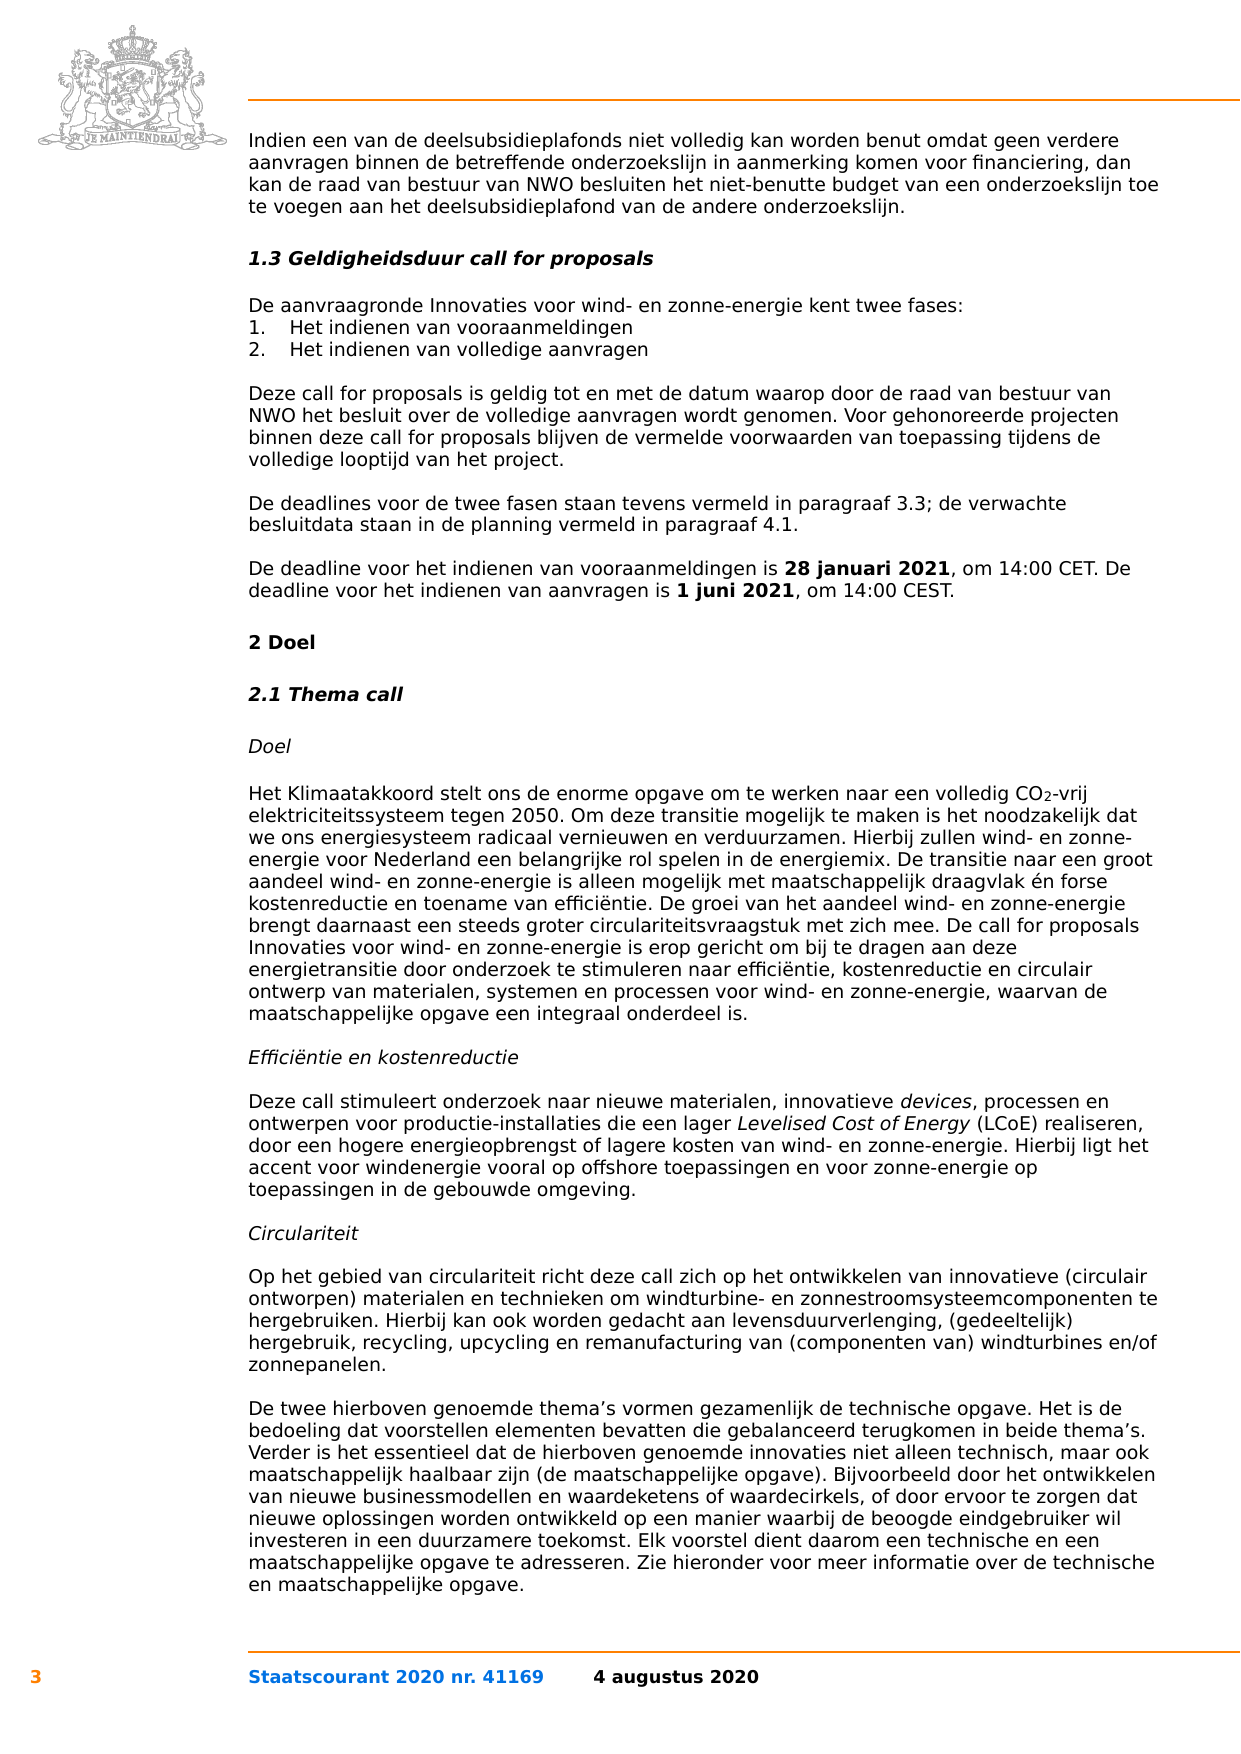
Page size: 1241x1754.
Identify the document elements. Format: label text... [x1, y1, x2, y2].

text De twee hierboven genoemde thema’s vormen gezamenlijk de technische opgave. Het is de bedoeling dat voorstellen elementen bevatten die gebalanceerd terugkomen in beide thema’s. Verder is het essentieel dat de hierboven genoemde innovaties niet alleen technisch, maar ook maatschappelijk haalbaar zijn (de maatschappelijke opgave). Bijvoorbeeld door het ontwikkelen van nieuwe businessmodellen en waardeketens of waardecirkels, of door ervoor te zorgen dat nieuwe oplossingen worden ontwikkeld op een manier waarbij de beoogde eindgebruiker wil investeren in een duurzamere toekomst. Elk voorstel dient daarom een technische en een maatschappelijke opgave te adresseren. Zie hieronder voor meer informatie over de technische en maatschappelijke opgave. [248, 1398, 1163, 1596]
text De aanvraagronde Innovaties voor wind- en zonne-energie kent twee fases: [248, 295, 1163, 317]
subtitle 2 Doel [248, 632, 1163, 654]
subtitle Efficiëntie en kostenreductie [248, 1047, 1163, 1069]
text Deze call for proposals is geldig tot en met de datum waarop door de raad van bestuur van NWO het besluit over de volledige aanvragen wordt genomen. Voor gehonoreerde projecten binnen deze call for proposals blijven de vermelde voorwaarden van toepassing tijdens de volledige looptijd van het project. [248, 383, 1163, 471]
text De deadlines voor de twee fasen staan tevens vermeld in paragraaf 3.3; de verwachte besluitdata staan in de planning vermeld in paragraaf 4.1. [248, 492, 1163, 536]
subtitle Doel [248, 736, 1163, 758]
text Het Klimaatakkoord stelt ons de enorme opgave om te werken naar een volledig CO2-vrij elektriciteitssysteem tegen 2050. Om deze transitie mogelijk te maken is het noodzakelijk dat we ons energiesysteem radicaal vernieuwen en verduurzamen. Hierbij zullen wind- en zonne-energie voor Nederland een belangrijke rol spelen in de energiemix. De transitie naar een groot aandeel wind- en zonne-energie is alleen mogelijk met maatschappelijk draagvlak én forse kostenreductie en toename van efficiëntie. De groei van het aandeel wind- en zonne-energie brengt daarnaast een steeds groter circulariteitsvraagstuk met zich mee. De call for proposals Innovaties voor wind- en zonne-energie is erop gericht om bij te dragen aan deze energietransitie door onderzoek te stimuleren naar efficiëntie, kostenreductie en circulair ontwerp van materialen, systemen en processen voor wind- en zonne-energie, waarvan de maatschappelijke opgave een integraal onderdeel is. [248, 783, 1163, 1025]
text De deadline voor het indienen van vooraanmeldingen is 28 januari 2021, om 14:00 CET. De deadline voor het indienen van aanvragen is 1 juni 2021, om 14:00 CEST. [248, 558, 1163, 602]
text 2. Het indienen van volledige aanvragen [248, 339, 1163, 361]
subtitle Circulariteit [248, 1222, 1163, 1244]
text Deze call stimuleert onderzoek naar nieuwe materialen, innovatieve devices, processen en ontwerpen voor productie-installaties die een lager Levelised Cost of Energy (LCoE) realiseren, door een hogere energieopbrengst of lagere kosten van wind- en zonne-energie. Hierbij ligt het accent voor windenergie vooral op offshore toepassingen en voor zonne-energie op toepassingen in de gebouwde omgeving. [248, 1091, 1163, 1201]
picture [38, 25, 227, 150]
text 1. Het indienen van vooraanmeldingen [248, 317, 1163, 339]
text Indien een van de deelsubsidieplafonds niet volledig kan worden benut omdat geen verdere aanvragen binnen de betreffende onderzoekslijn in aanmerking komen voor financiering, dan kan de raad van bestuur van NWO besluiten het niet-benutte budget van een onderzoekslijn toe te voegen aan het deelsubsidieplafond van de andere onderzoekslijn. [248, 130, 1163, 218]
subtitle 1.3 Geldigheidsduur call for proposals [248, 248, 1163, 270]
subtitle 2.1 Thema call [248, 684, 1163, 706]
text Op het gebied van circulariteit richt deze call zich op het ontwikkelen van innovatieve (circulair ontworpen) materialen en technieken om windturbine- en zonnestroomsysteemcomponenten te hergebruiken. Hierbij kan ook worden gedacht aan levensduurverlenging, (gedeeltelijk) hergebruik, recycling, upcycling en remanufacturing van (componenten van) windturbines en/of zonnepanelen. [248, 1266, 1163, 1376]
